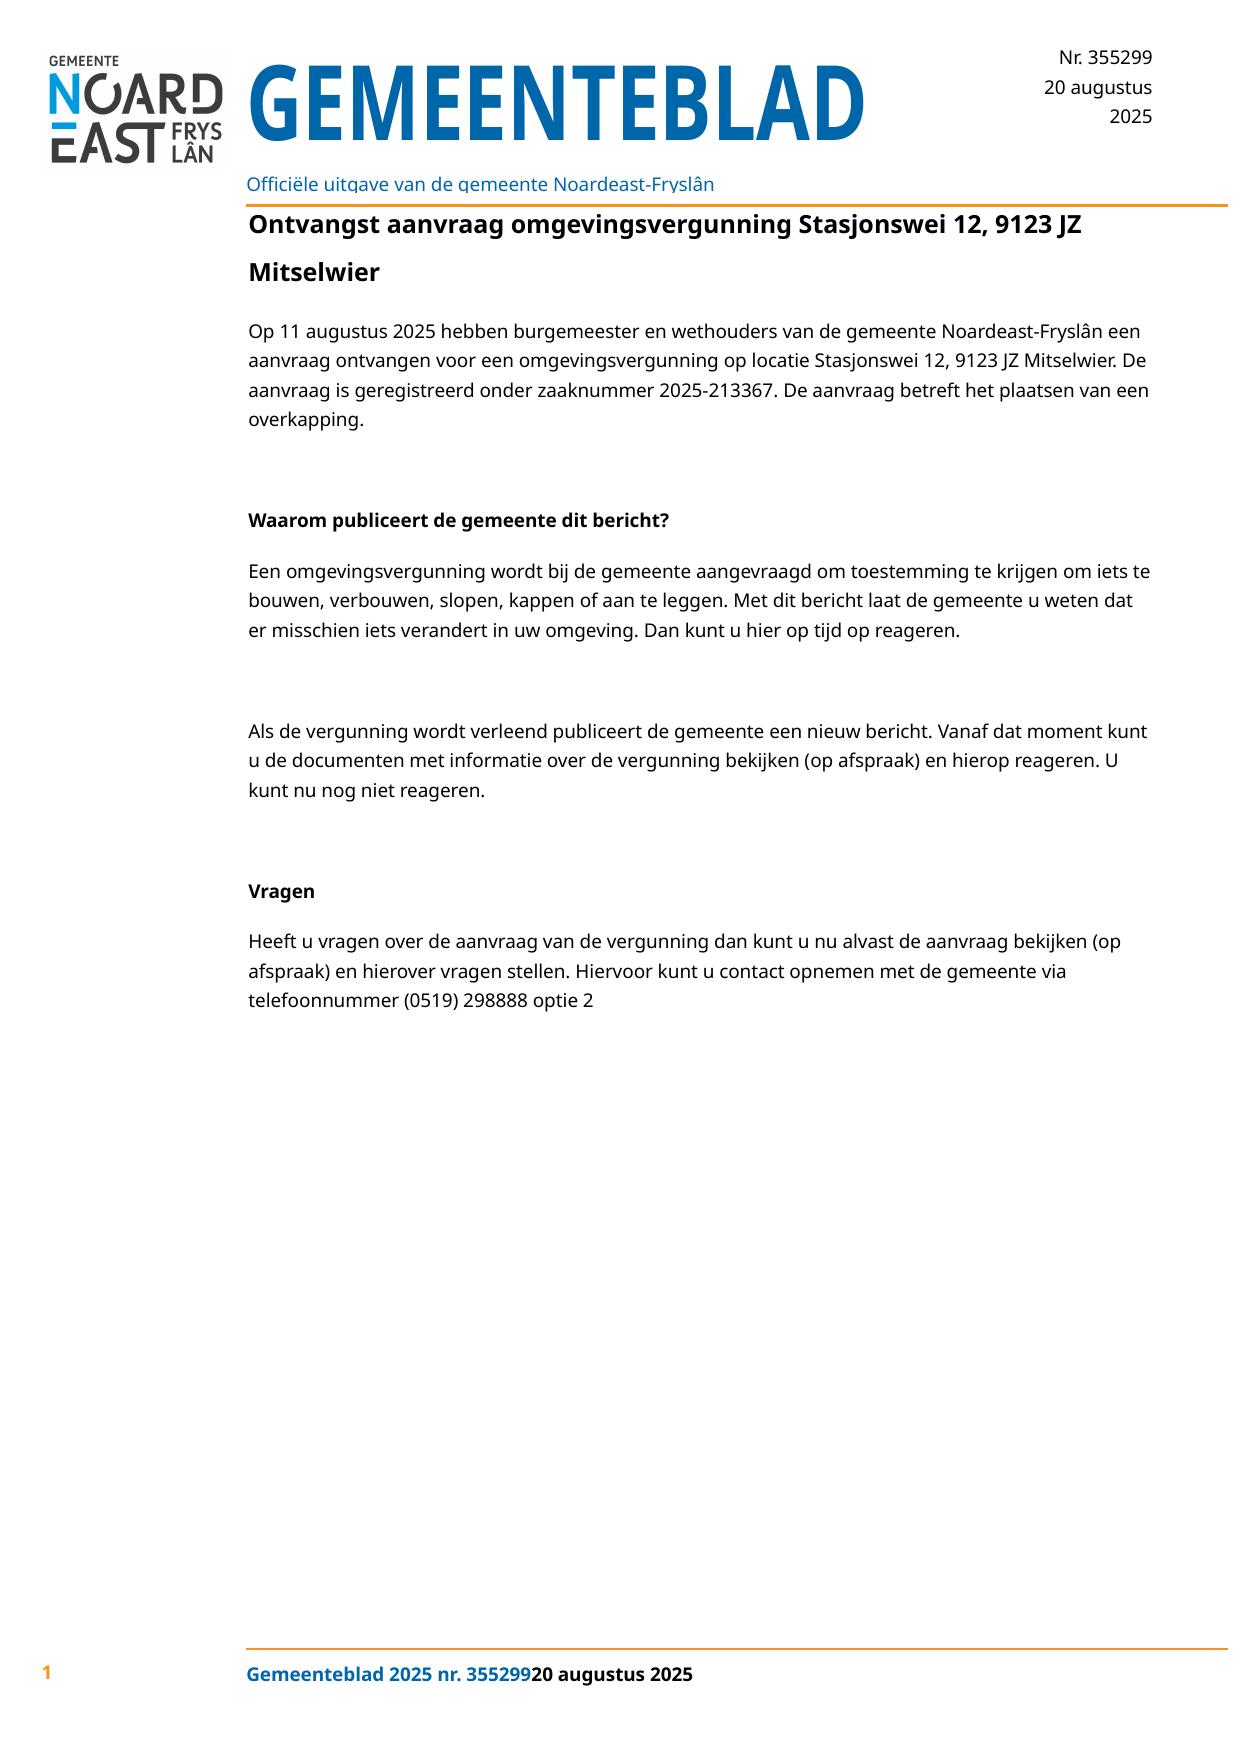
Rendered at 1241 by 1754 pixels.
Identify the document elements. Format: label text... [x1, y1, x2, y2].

text Waarom publiceert de gemeente dit bericht? [248, 507, 1152, 533]
text Een omgevingsvergunning wordt bij de gemeente aangevraagd om toestemming te krijgen om iets te bouwen, verbouwen, slopen, kappen of aan te leggen. Met dit bericht laat de gemeente u weten dat er misschien iets verandert in uw omgeving. Dan kunt u hier op tijd op reageren. [248, 558, 1152, 643]
text Ontvangst aanvraag omgevingsvergunning Stasjonswei 12, 9123 JZ Mitselwier [248, 207, 1152, 288]
picture [41, 47, 231, 172]
text Als de vergunning wordt verleend publiceert de gemeente een nieuw bericht. Vanaf dat moment kunt u de documenten met informatie over de vergunning bekijken (op afspraak) en hierop reageren. U kunt nu nog niet reageren. [248, 718, 1152, 803]
text Heeft u vragen over de aanvraag van de vergunning dan kunt u nu alvast de aanvraag bekijken (op afspraak) en hierover vragen stellen. Hiervoor kunt u contact opnemen met de gemeente via telefoonnummer (0519) 298888 optie 2 [248, 928, 1152, 1013]
text Vragen [248, 878, 1152, 904]
text Op 11 augustus 2025 hebben burgemeester en wethouders van de gemeente Noardeast-Fryslân een aanvraag ontvangen voor een omgevingsvergunning op locatie Stasjonswei 12, 9123 JZ Mitselwier. De aanvraag is geregistreerd onder zaaknummer 2025-213367. De aanvraag betreft het plaatsen van een overkapping. [248, 318, 1152, 432]
